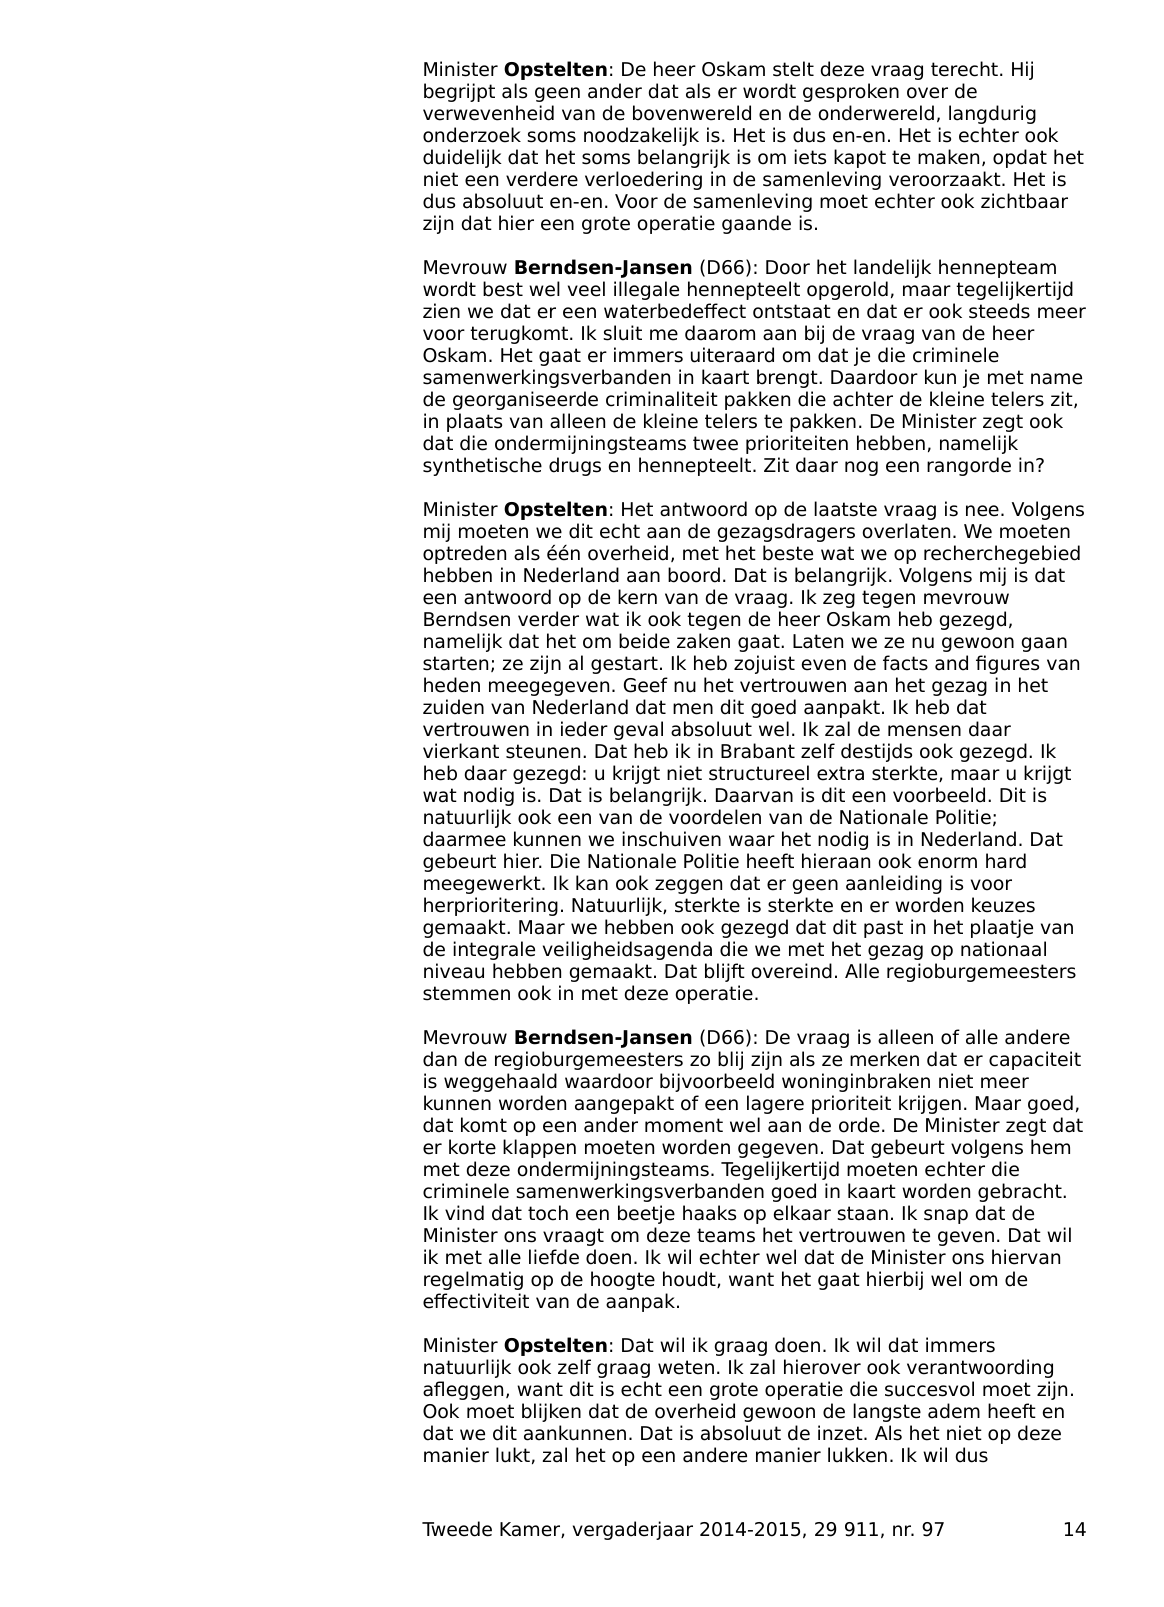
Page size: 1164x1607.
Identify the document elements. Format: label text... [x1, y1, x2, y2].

text Minister Opstelten: Het antwoord op de laatste vraag is nee. Volgens mij moeten we dit echt aan de gezagsdragers overlaten. We moeten optreden als één overheid, met het beste wat we op recherchegebied hebben in Nederland aan boord. Dat is belangrijk. Volgens mij is dat een antwoord op de kern van de vraag. Ik zeg tegen mevrouw Berndsen verder wat ik ook tegen de heer Oskam heb gezegd, namelijk dat het om beide zaken gaat. Laten we ze nu gewoon gaan starten; ze zijn al gestart. Ik heb zojuist even de facts and figures van heden meegegeven. Geef nu het vertrouwen aan het gezag in het zuiden van Nederland dat men dit goed aanpakt. Ik heb dat vertrouwen in ieder geval absoluut wel. Ik zal de mensen daar vierkant steunen. Dat heb ik in Brabant zelf destijds ook gezegd. Ik heb daar gezegd: u krijgt niet structureel extra sterkte, maar u krijgt wat nodig is. Dat is belangrijk. Daarvan is dit een voorbeeld. Dit is natuurlijk ook een van de voordelen van de Nationale Politie; daarmee kunnen we inschuiven waar het nodig is in Nederland. Dat gebeurt hier. Die Nationale Politie heeft hieraan ook enorm hard meegewerkt. Ik kan ook zeggen dat er geen aanleiding is voor herprioritering. Natuurlijk, sterkte is sterkte en er worden keuzes gemaakt. Maar we hebben ook gezegd dat dit past in het plaatje van de integrale veiligheidsagenda die we met het gezag op nationaal niveau hebben gemaakt. Dat blijft overeind. Alle regioburgemeesters stemmen ook in met deze operatie. [422, 499, 1087, 1004]
text Mevrouw Berndsen-Jansen (D66): De vraag is alleen of alle andere dan de regioburgemeesters zo blij zijn als ze merken dat er capaciteit is weggehaald waardoor bijvoorbeeld woninginbraken niet meer kunnen worden aangepakt of een lagere prioriteit krijgen. Maar goed, dat komt op een ander moment wel aan de orde. De Minister zegt dat er korte klappen moeten worden gegeven. Dat gebeurt volgens hem met deze ondermijningsteams. Tegelijkertijd moeten echter die criminele samenwerkingsverbanden goed in kaart worden gebracht. Ik vind dat toch een beetje haaks op elkaar staan. Ik snap dat de Minister ons vraagt om deze teams het vertrouwen te geven. Dat wil ik met alle liefde doen. Ik wil echter wel dat de Minister ons hiervan regelmatig op de hoogte houdt, want het gaat hierbij wel om de effectiviteit van de aanpak. [422, 1027, 1087, 1312]
text Mevrouw Berndsen-Jansen (D66): Door het landelijk hennepteam wordt best wel veel illegale hennepteelt opgerold, maar tegelijkertijd zien we dat er een waterbedeffect ontstaat en dat er ook steeds meer voor terugkomt. Ik sluit me daarom aan bij de vraag van de heer Oskam. Het gaat er immers uiteraard om dat je die criminele samenwerkingsverbanden in kaart brengt. Daardoor kun je met name de georganiseerde criminaliteit pakken die achter de kleine telers zit, in plaats van alleen de kleine telers te pakken. De Minister zegt ook dat die ondermijningsteams twee prioriteiten hebben, namelijk synthetische drugs en hennepteelt. Zit daar nog een rangorde in? [422, 257, 1087, 477]
text Minister Opstelten: De heer Oskam stelt deze vraag terecht. Hij begrijpt als geen ander dat als er wordt gesproken over de verwevenheid van de bovenwereld en de onderwereld, langdurig onderzoek soms noodzakelijk is. Het is dus en-en. Het is echter ook duidelijk dat het soms belangrijk is om iets kapot te maken, opdat het niet een verdere verloedering in de samenleving veroorzaakt. Het is dus absoluut en-en. Voor de samenleving moet echter ook zichtbaar zijn dat hier een grote operatie gaande is. [422, 59, 1087, 235]
text Minister Opstelten: Dat wil ik graag doen. Ik wil dat immers natuurlijk ook zelf graag weten. Ik zal hierover ook verantwoording afleggen, want dit is echt een grote operatie die succesvol moet zijn. Ook moet blijken dat de overheid gewoon de langste adem heeft en dat we dit aankunnen. Dat is absoluut de inzet. Als het niet op deze manier lukt, zal het op een andere manier lukken. Ik wil dus [422, 1335, 1087, 1467]
